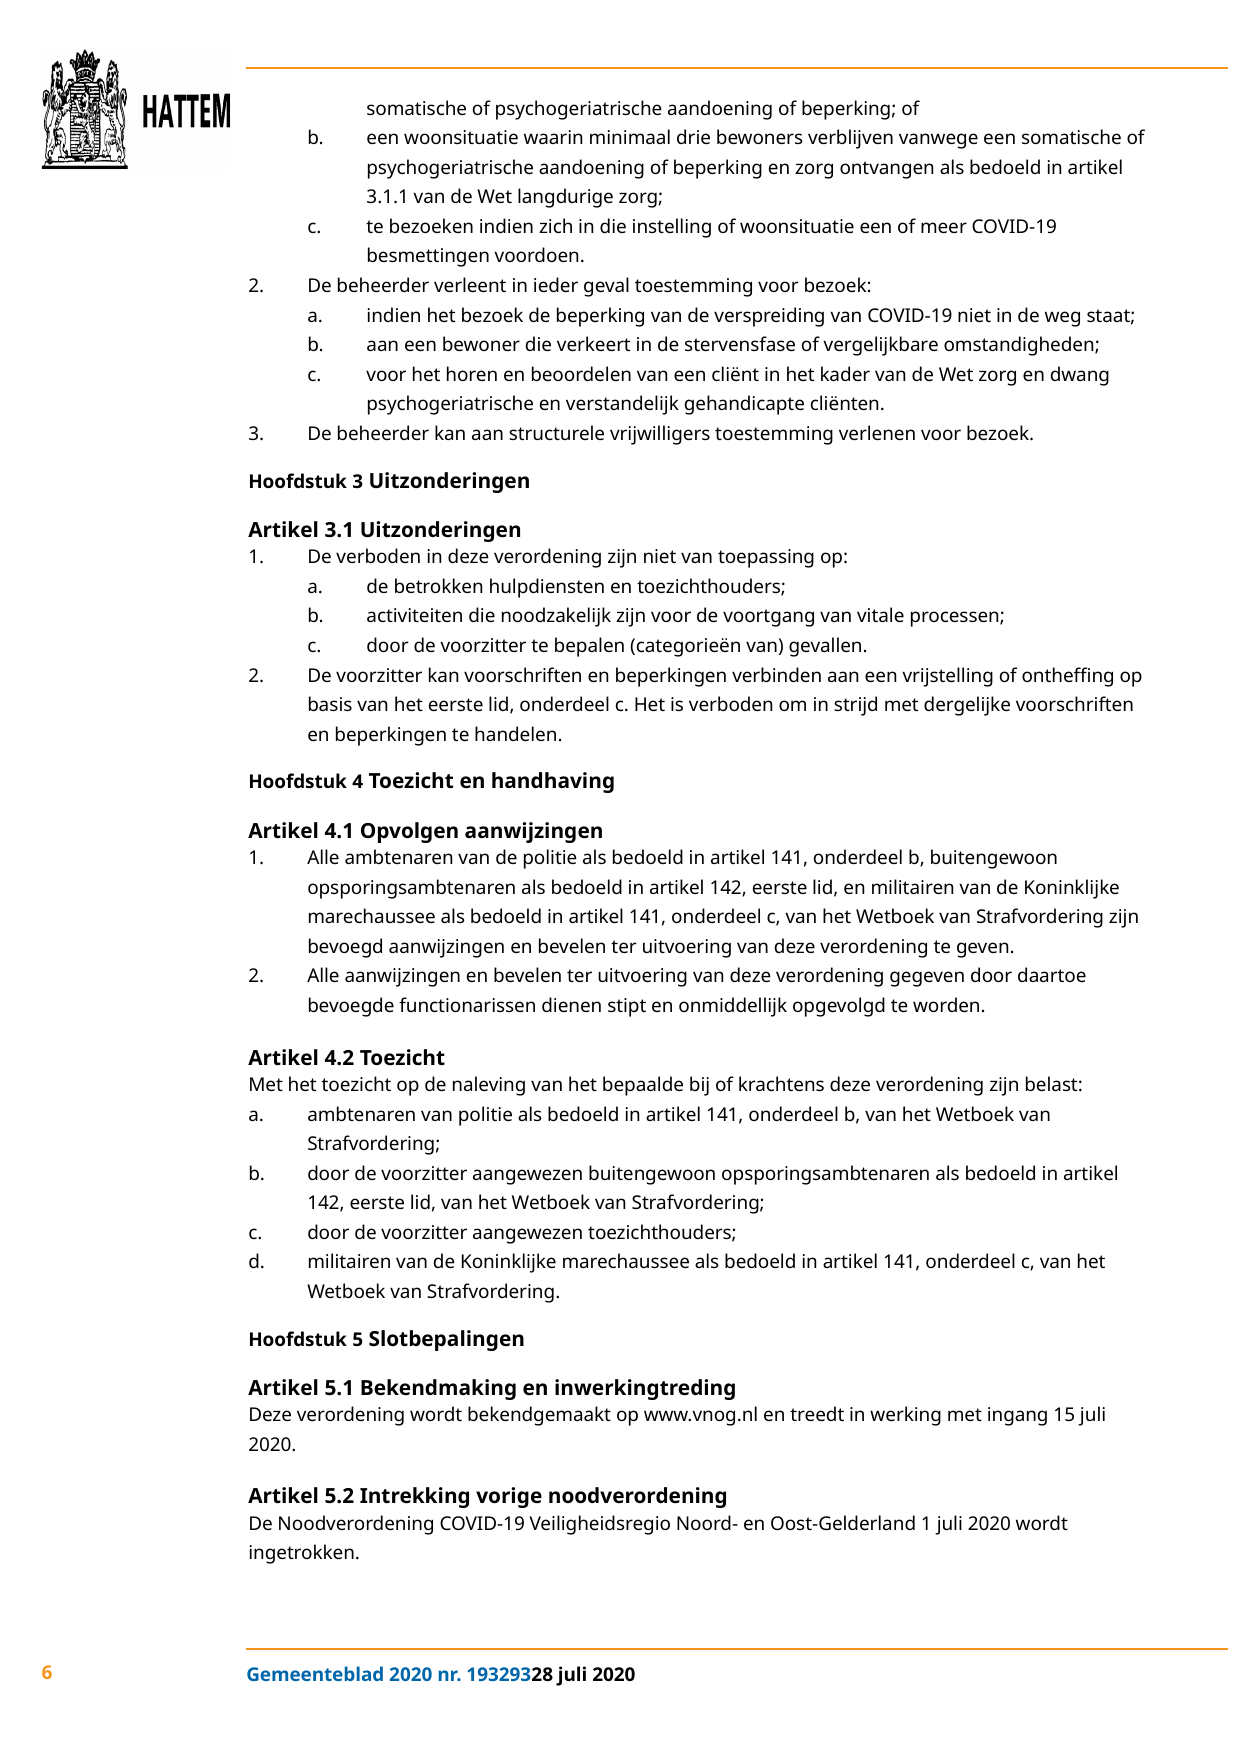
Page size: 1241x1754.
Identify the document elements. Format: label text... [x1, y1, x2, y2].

list de betrokken hulpdiensten en toezichthouders; [307, 573, 1152, 599]
text Hoofdstuk 4 Toezicht en handhaving [248, 767, 1152, 795]
list Alle ambtenaren van de politie als bedoeld in artikel 141, onderdeel b, buitengewoon opsporingsambtenaren als bedoeld in artikel 142, eerste lid, en militairen van de Koninklijke marechaussee als bedoeld in artikel 141, onderdeel c, van het Wetboek van Strafvordering zijn bevoegd aanwijzingen en bevelen ter uitvoering van deze verordening te geven. [248, 844, 1152, 959]
list door de voorzitter aangewezen buitengewoon opsporingsambtenaren als bedoeld in artikel 142, eerste lid, van het Wetboek van Strafvordering; [248, 1160, 1152, 1215]
list De verboden in deze verordening zijn niet van toepassing op: [248, 543, 1152, 569]
list door de voorzitter te bepalen (categorieën van) gevallen. [307, 632, 1152, 658]
text Artikel 5.1 Bekendmaking en inwerkingtreding [248, 1373, 1152, 1402]
text De Noodverordening COVID-19 Veiligheidsregio Noord- en Oost-Gelderland 1 juli 2020 wordt ingetrokken. [248, 1510, 1152, 1565]
list aan een bewoner die verkeert in de stervensfase of vergelijkbare omstandigheden; [307, 331, 1152, 357]
text Artikel 4.1 Opvolgen aanwijzingen [248, 816, 1152, 844]
list voor het horen en beoordelen van een cliënt in het kader van de Wet zorg en dwang psychogeriatrische en verstandelijk gehandicapte cliënten. [307, 361, 1152, 416]
text Artikel 5.2 Intrekking vorige noodverordening [248, 1482, 1152, 1510]
list ambtenaren van politie als bedoeld in artikel 141, onderdeel b, van het Wetboek van Strafvordering; [248, 1101, 1152, 1156]
picture [41, 47, 231, 172]
list Alle aanwijzingen en bevelen ter uitvoering van deze verordening gegeven door daartoe bevoegde functionarissen dienen stipt en onmiddellijk opgevolgd te worden. [248, 963, 1152, 1018]
text Deze verordening wordt bekendgemaakt op www.vnog.nl en treedt in werking met ingang 15 juli 2020. [248, 1402, 1152, 1457]
list te bezoeken indien zich in die instelling of woonsituatie een of meer COVID-19 besmettingen voordoen. [307, 213, 1152, 268]
list militairen van de Koninklijke marechaussee als bedoeld in artikel 141, onderdeel c, van het Wetboek van Strafvordering. [248, 1249, 1152, 1304]
list De beheerder kan aan structurele vrijwilligers toestemming verlenen voor bezoek. [248, 420, 1152, 446]
list door de voorzitter aangewezen toezichthouders; [248, 1219, 1152, 1245]
text Hoofdstuk 3 Uitzonderingen [248, 466, 1152, 494]
list De voorzitter kan voorschriften en beperkingen verbinden aan een vrijstelling of ontheffing op basis van het eerste lid, onderdeel c. Het is verboden om in strijd met dergelijke voorschriften en beperkingen te handelen. [248, 662, 1152, 747]
list indien het bezoek de beperking van de verspreiding van COVID-19 niet in de weg staat; [307, 302, 1152, 328]
list somatische of psychogeriatrische aandoening of beperking; of [307, 95, 1152, 121]
text Hoofdstuk 5 Slotbepalingen [248, 1324, 1152, 1352]
list een woonsituatie waarin minimaal drie bewoners verblijven vanwege een somatische of psychogeriatrische aandoening of beperking en zorg ontvangen als bedoeld in artikel 3.1.1 van de Wet langdurige zorg; [307, 124, 1152, 209]
text Artikel 3.1 Uitzonderingen [248, 515, 1152, 543]
text Artikel 4.2 Toezicht [248, 1043, 1152, 1071]
list De beheerder verleent in ieder geval toestemming voor bezoek: [248, 272, 1152, 298]
list activiteiten die noodzakelijk zijn voor de voortgang van vitale processen; [307, 603, 1152, 628]
text Met het toezicht op de naleving van het bepaalde bij of krachtens deze verordening zijn belast: [248, 1071, 1152, 1097]
